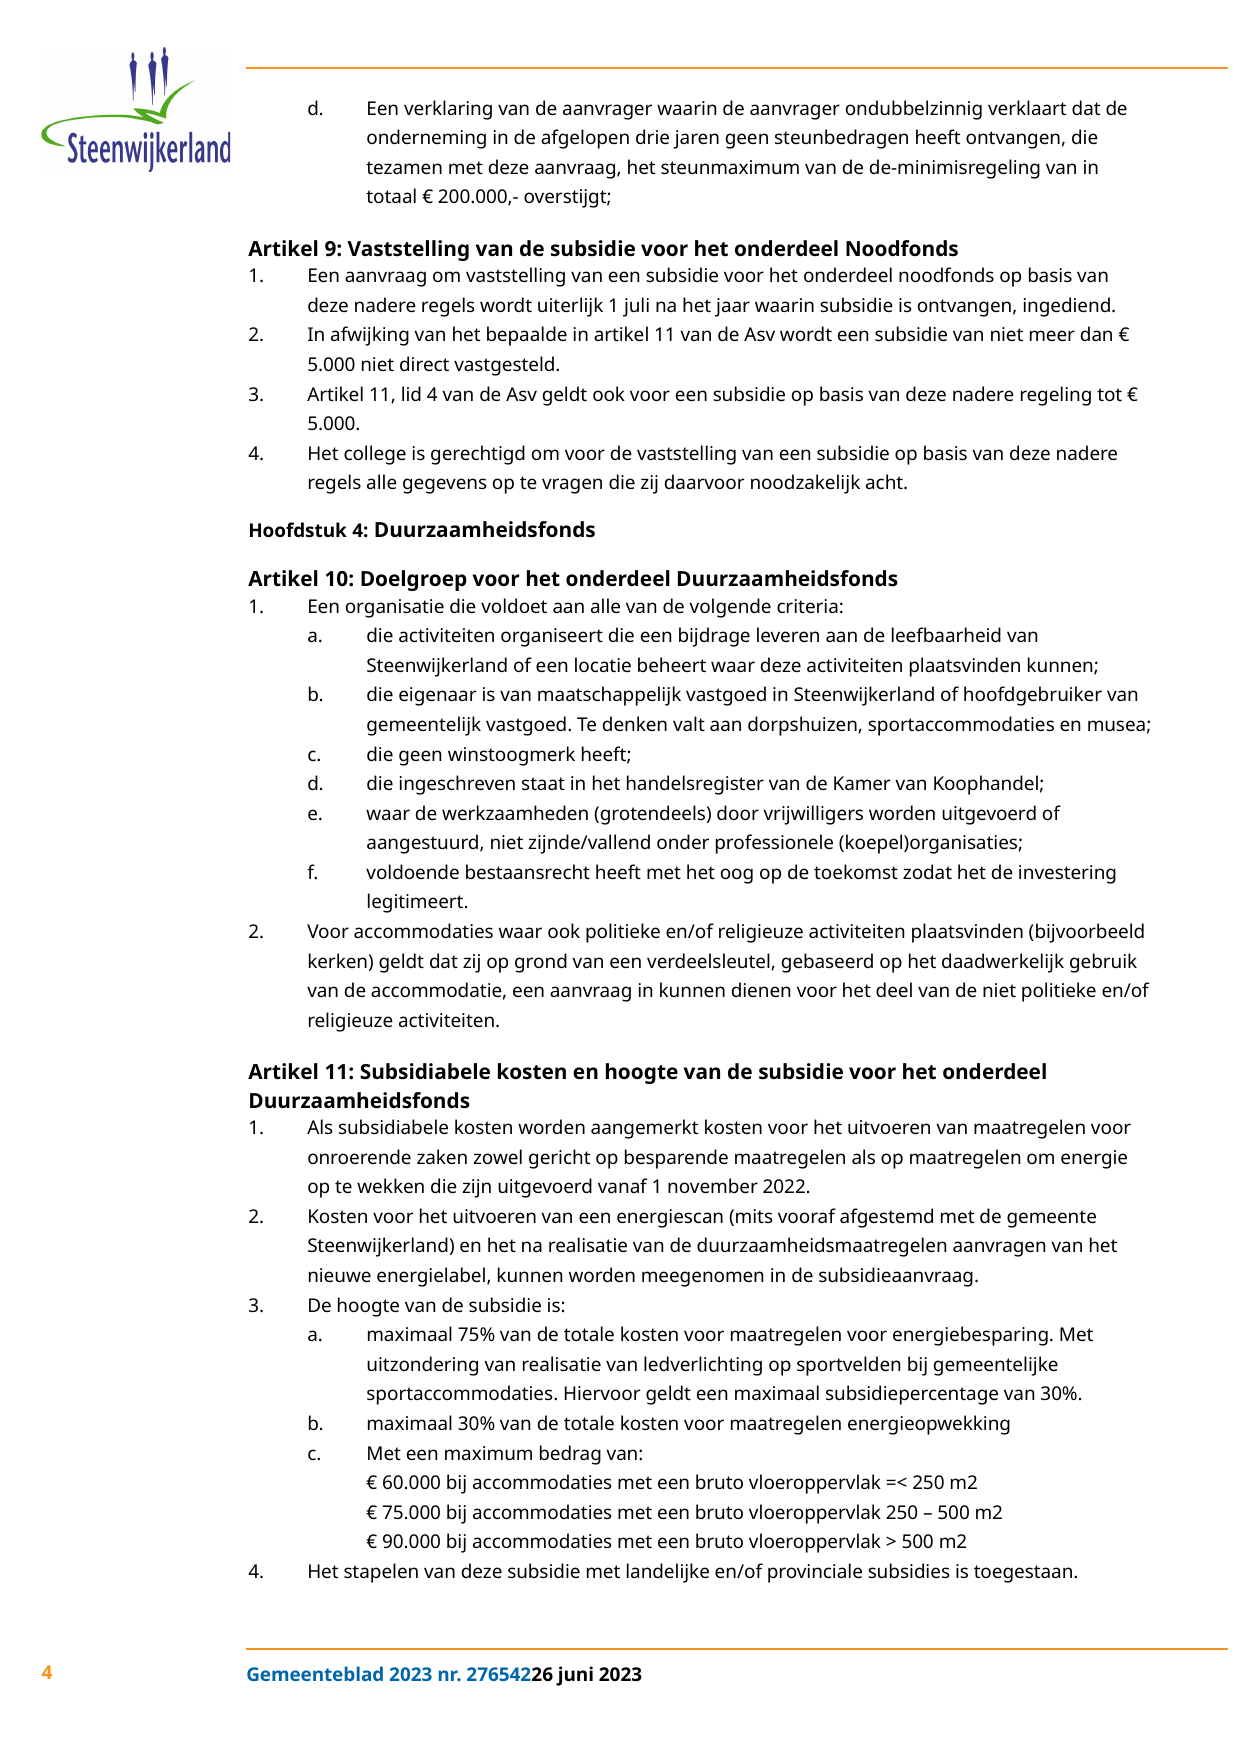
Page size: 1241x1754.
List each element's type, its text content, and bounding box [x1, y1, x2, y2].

list maximaal 30% van de totale kosten voor maatregelen energieopwekking [307, 1410, 1152, 1436]
list Als subsidiabele kosten worden aangemerkt kosten voor het uitvoeren van maatregelen voor onroerende zaken zowel gericht op besparende maatregelen als op maatregelen om energie op te wekken die zijn uitgevoerd vanaf 1 november 2022. [248, 1114, 1152, 1199]
list Met een maximum bedrag van: [307, 1440, 1152, 1465]
list die activiteiten organiseert die een bijdrage leveren aan de leefbaarheid van Steenwijkerland of een locatie beheert waar deze activiteiten plaatsvinden kunnen; [307, 622, 1152, 678]
list Artikel 11, lid 4 van de Asv geldt ook voor een subsidie op basis van deze nadere regeling tot € 5.000. [248, 381, 1152, 436]
list maximaal 75% van de totale kosten voor maatregelen voor energiebesparing. Met uitzondering van realisatie van ledverlichting op sportvelden bij gemeentelijke sportaccommodaties. Hiervoor geldt een maximaal subsidiepercentage van 30%. [307, 1321, 1152, 1406]
list Een verklaring van de aanvrager waarin de aanvrager ondubbelzinnig verklaart dat de onderneming in de afgelopen drie jaren geen steunbedragen heeft ontvangen, die tezamen met deze aanvraag, het steunmaximum van de de-minimisregeling van in totaal € 200.000,- overstijgt; [307, 95, 1152, 209]
text Hoofdstuk 4: Duurzaamheidsfonds [248, 515, 1152, 543]
picture [41, 47, 231, 172]
list voldoende bestaansrecht heeft met het oog op de toekomst zodat het de investering legitimeert. [307, 859, 1152, 914]
text Artikel 10: Doelgroep voor het onderdeel Duurzaamheidsfonds [248, 564, 1152, 593]
list De hoogte van de subsidie is: [248, 1292, 1152, 1317]
list die ingeschreven staat in het handelsregister van de Kamer van Koophandel; [307, 770, 1152, 796]
list die geen winstoogmerk heeft; [307, 741, 1152, 766]
list € 75.000 bij accommodaties met een bruto vloeroppervlak 250 – 500 m2 [307, 1499, 1152, 1524]
list Een organisatie die voldoet aan alle van de volgende criteria: [248, 593, 1152, 618]
list Het stapelen van deze subsidie met landelijke en/of provinciale subsidies is toegestaan. [248, 1558, 1152, 1584]
list € 90.000 bij accommodaties met een bruto vloeroppervlak > 500 m2 [307, 1528, 1152, 1554]
list Kosten voor het uitvoeren van een energiescan (mits vooraf afgestemd met de gemeente Steenwijkerland) en het na realisatie van de duurzaamheidsmaatregelen aanvragen van het nieuwe energielabel, kunnen worden meegenomen in de subsidieaanvraag. [248, 1203, 1152, 1288]
text Artikel 9: Vaststelling van de subsidie voor het onderdeel Noodfonds [248, 234, 1152, 262]
list Een aanvraag om vaststelling van een subsidie voor het onderdeel noodfonds op basis van deze nadere regels wordt uiterlijk 1 juli na het jaar waarin subsidie is ontvangen, ingediend. [248, 262, 1152, 318]
list Voor accommodaties waar ook politieke en/of religieuze activiteiten plaatsvinden (bijvoorbeeld kerken) geldt dat zij op grond van een verdeelsleutel, gebaseerd op het daadwerkelijk gebruik van de accommodatie, een aanvraag in kunnen dienen voor het deel van de niet politieke en/of religieuze activiteiten. [248, 918, 1152, 1033]
list die eigenaar is van maatschappelijk vastgoed in Steenwijkerland of hoofdgebruiker van gemeentelijk vastgoed. Te denken valt aan dorpshuizen, sportaccommodaties en musea; [307, 682, 1152, 737]
list Het college is gerechtigd om voor de vaststelling van een subsidie op basis van deze nadere regels alle gegevens op te vragen die zij daarvoor noodzakelijk acht. [248, 440, 1152, 495]
list € 60.000 bij accommodaties met een bruto vloeroppervlak =< 250 m2 [307, 1469, 1152, 1495]
list waar de werkzaamheden (grotendeels) door vrijwilligers worden uitgevoerd of aangestuurd, niet zijnde/vallend onder professionele (koepel)organisaties; [307, 800, 1152, 855]
text Artikel 11: Subsidiabele kosten en hoogte van de subsidie voor het onderdeel Duurzaamheidsfonds [248, 1057, 1152, 1114]
list In afwijking van het bepaalde in artikel 11 van de Asv wordt een subsidie van niet meer dan € 5.000 niet direct vastgesteld. [248, 322, 1152, 377]
